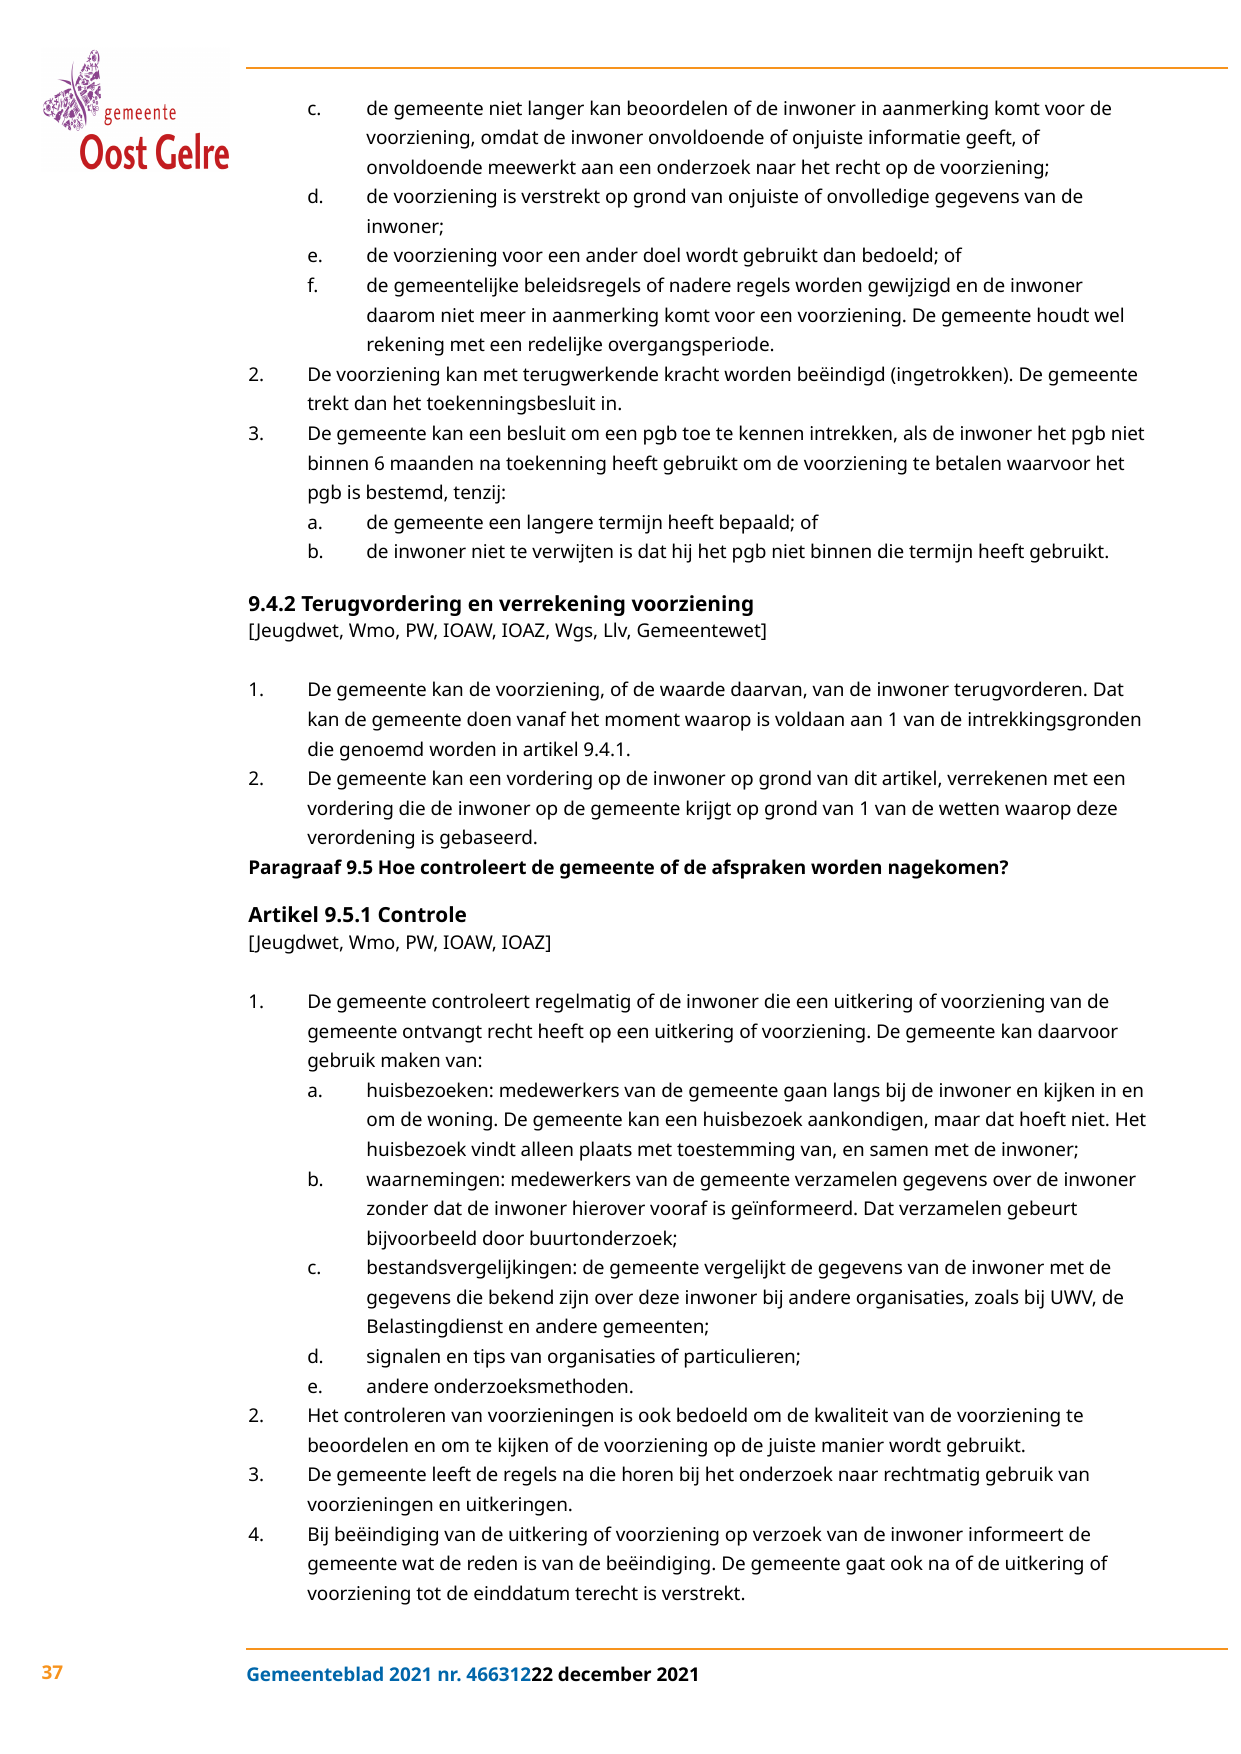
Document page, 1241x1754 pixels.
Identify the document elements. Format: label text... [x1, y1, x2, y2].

list signalen en tips van organisaties of particulieren; [307, 1343, 1152, 1369]
list de voorziening is verstrekt op grond van onjuiste of onvolledige gegevens van de inwoner; [307, 183, 1152, 239]
list de voorziening voor een ander doel wordt gebruikt dan bedoeld; of [307, 243, 1152, 268]
list de inwoner niet te verwijten is dat hij het pgb niet binnen die termijn heeft gebruikt. [307, 538, 1152, 564]
text Paragraaf 9.5 Hoe controleert de gemeente of de afspraken worden nagekomen? [248, 854, 1152, 880]
list huisbezoeken: medewerkers van de gemeente gaan langs bij de inwoner en kijken in en om de woning. De gemeente kan een huisbezoek aankondigen, maar dat hoeft niet. Het huisbezoek vindt alleen plaats met toestemming van, en samen met de inwoner; [307, 1077, 1152, 1162]
text [Jeugdwet, Wmo, PW, IOAW, IOAZ] [248, 929, 1152, 955]
list De voorziening kan met terugwerkende kracht worden beëindigd (ingetrokken). De gemeente trekt dan het toekenningsbesluit in. [248, 361, 1152, 416]
text Artikel 9.5.1 Controle [248, 901, 1152, 929]
list de gemeente niet langer kan beoordelen of de inwoner in aanmerking komt voor de voorziening, omdat de inwoner onvoldoende of onjuiste informatie geeft, of onvoldoende meewerkt aan een onderzoek naar het recht op de voorziening; [307, 95, 1152, 180]
list De gemeente kan een vordering op de inwoner op grond van dit artikel, verrekenen met een vordering die de inwoner op de gemeente krijgt op grond van 1 van de wetten waarop deze verordening is gebaseerd. [248, 765, 1152, 850]
list de gemeente een langere termijn heeft bepaald; of [307, 509, 1152, 535]
list De gemeente controleert regelmatig of de inwoner die een uitkering of voorziening van de gemeente ontvangt recht heeft op een uitkering of voorziening. De gemeente kan daarvoor gebruik maken van: [248, 988, 1152, 1073]
list De gemeente kan een besluit om een pgb toe te kennen intrekken, als de inwoner het pgb niet binnen 6 maanden na toekenning heeft gebruikt om de voorziening te betalen waarvoor het pgb is bestemd, tenzij: [248, 420, 1152, 505]
list Het controleren van voorzieningen is ook bedoeld om de kwaliteit van de voorziening te beoordelen en om te kijken of de voorziening op de juiste manier wordt gebruikt. [248, 1402, 1152, 1458]
list De gemeente kan de voorziening, of de waarde daarvan, van de inwoner terugvorderen. Dat kan de gemeente doen vanaf het moment waarop is voldaan aan 1 van de intrekkingsgronden die genoemd worden in artikel 9.4.1. [248, 677, 1152, 761]
list Bij beëindiging van de uitkering of voorziening op verzoek van de inwoner informeert de gemeente wat de reden is van de beëindiging. De gemeente gaat ook na of de uitkering of voorziening tot de einddatum terecht is verstrekt. [248, 1521, 1152, 1606]
text [Jeugdwet, Wmo, PW, IOAW, IOAZ, Wgs, Llv, Gemeentewet] [248, 617, 1152, 643]
list waarnemingen: medewerkers van de gemeente verzamelen gegevens over de inwoner zonder dat de inwoner hierover vooraf is geïnformeerd. Dat verzamelen gebeurt bijvoorbeeld door buurtonderzoek; [307, 1166, 1152, 1251]
list De gemeente leeft de regels na die horen bij het onderzoek naar rechtmatig gebruik van voorzieningen en uitkeringen. [248, 1462, 1152, 1517]
picture [41, 47, 231, 172]
text 9.4.2 Terugvordering en verrekening voorziening [248, 589, 1152, 617]
list de gemeentelijke beleidsregels of nadere regels worden gewijzigd en de inwoner daarom niet meer in aanmerking komt voor een voorziening. De gemeente houdt wel rekening met een redelijke overgangsperiode. [307, 272, 1152, 357]
list bestandsvergelijkingen: de gemeente vergelijkt de gegevens van de inwoner met de gegevens die bekend zijn over deze inwoner bij andere organisaties, zoals bij UWV, de Belastingdienst en andere gemeenten; [307, 1254, 1152, 1339]
list andere onderzoeksmethoden. [307, 1373, 1152, 1398]
